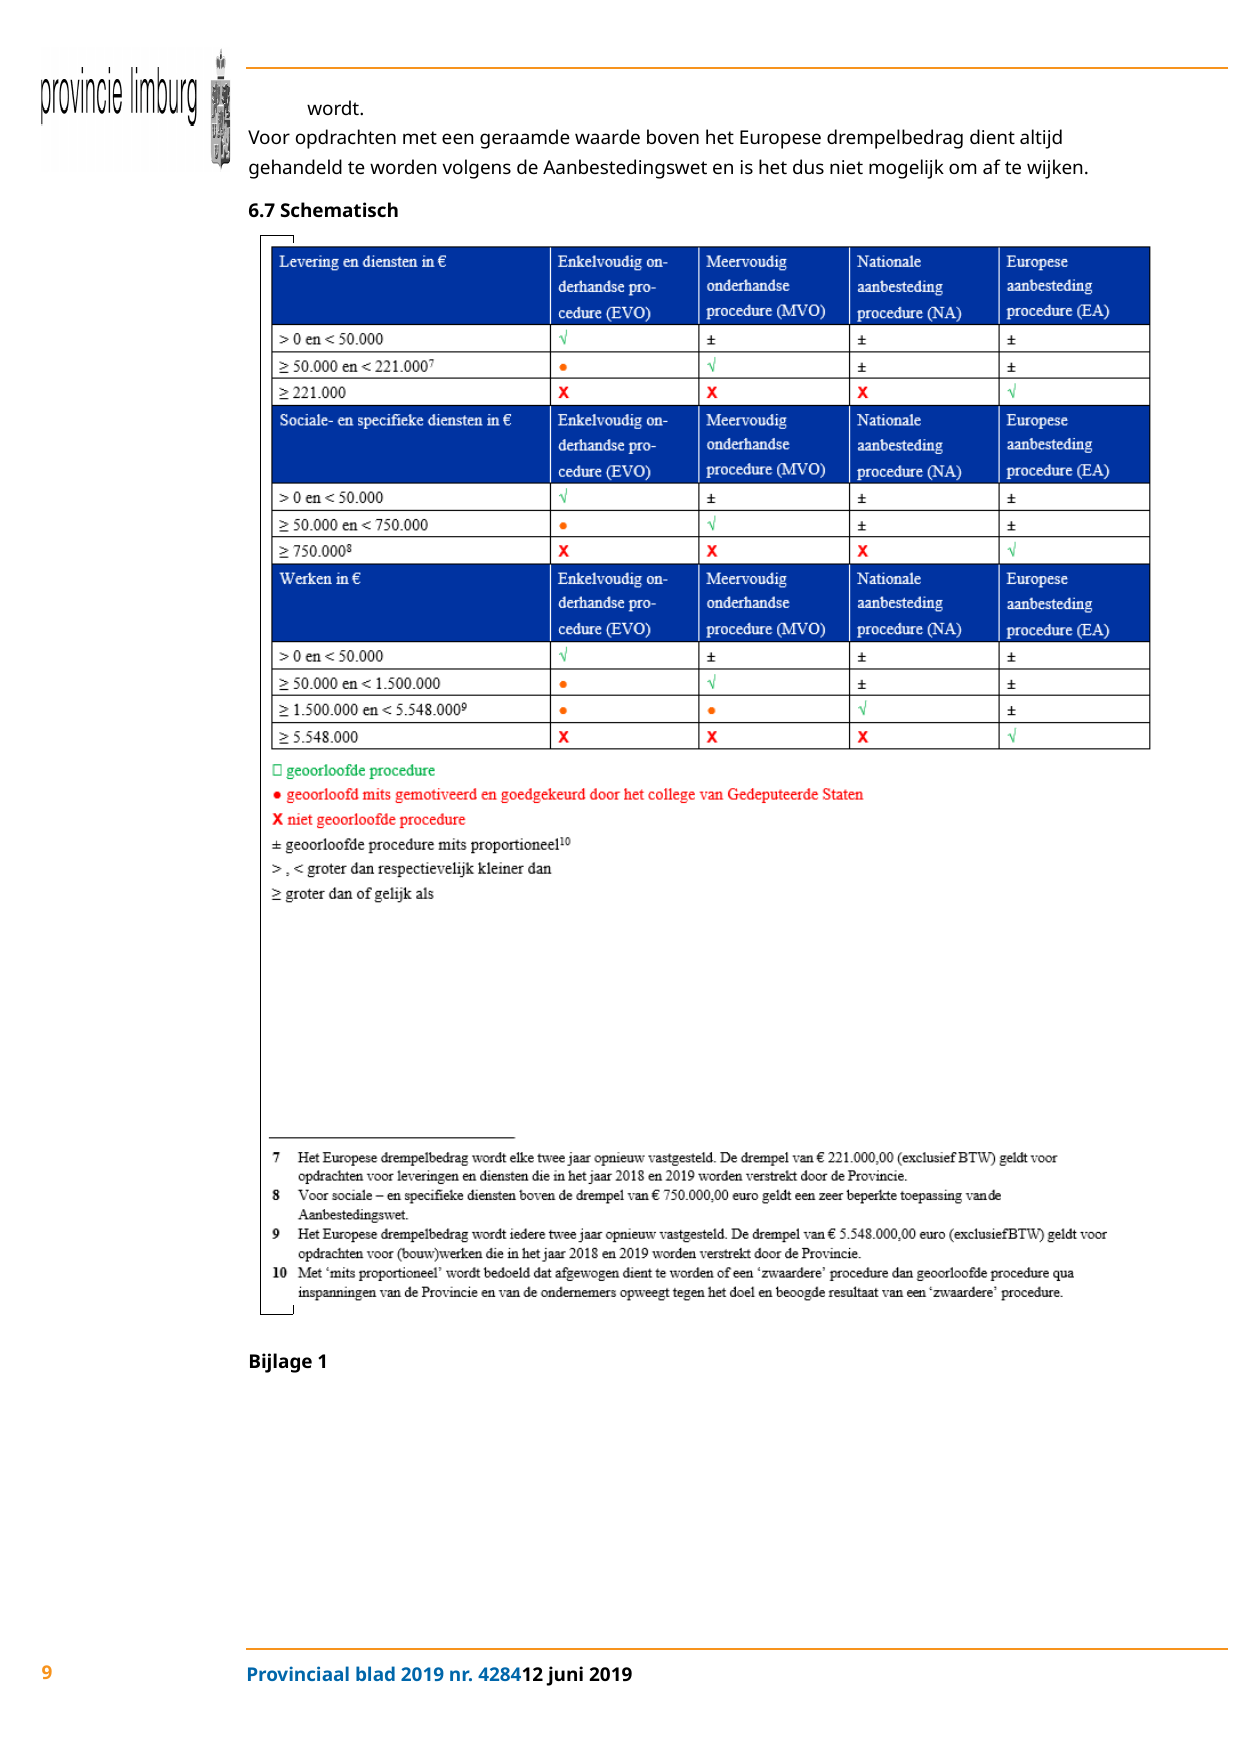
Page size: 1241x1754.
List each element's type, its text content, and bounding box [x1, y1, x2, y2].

picture [268, 243, 1155, 1305]
text 6.7 Schematisch [248, 197, 1152, 223]
text Voor opdrachten met een geraamde waarde boven het Europese drempelbedrag dient altijd gehandeld te worden volgens de Aanbestedingswet en is het dus niet mogelijk om af te wijken. [248, 124, 1152, 180]
text Bijlage 1 [248, 1349, 1152, 1374]
picture [41, 47, 231, 172]
list wordt. [248, 95, 1152, 121]
